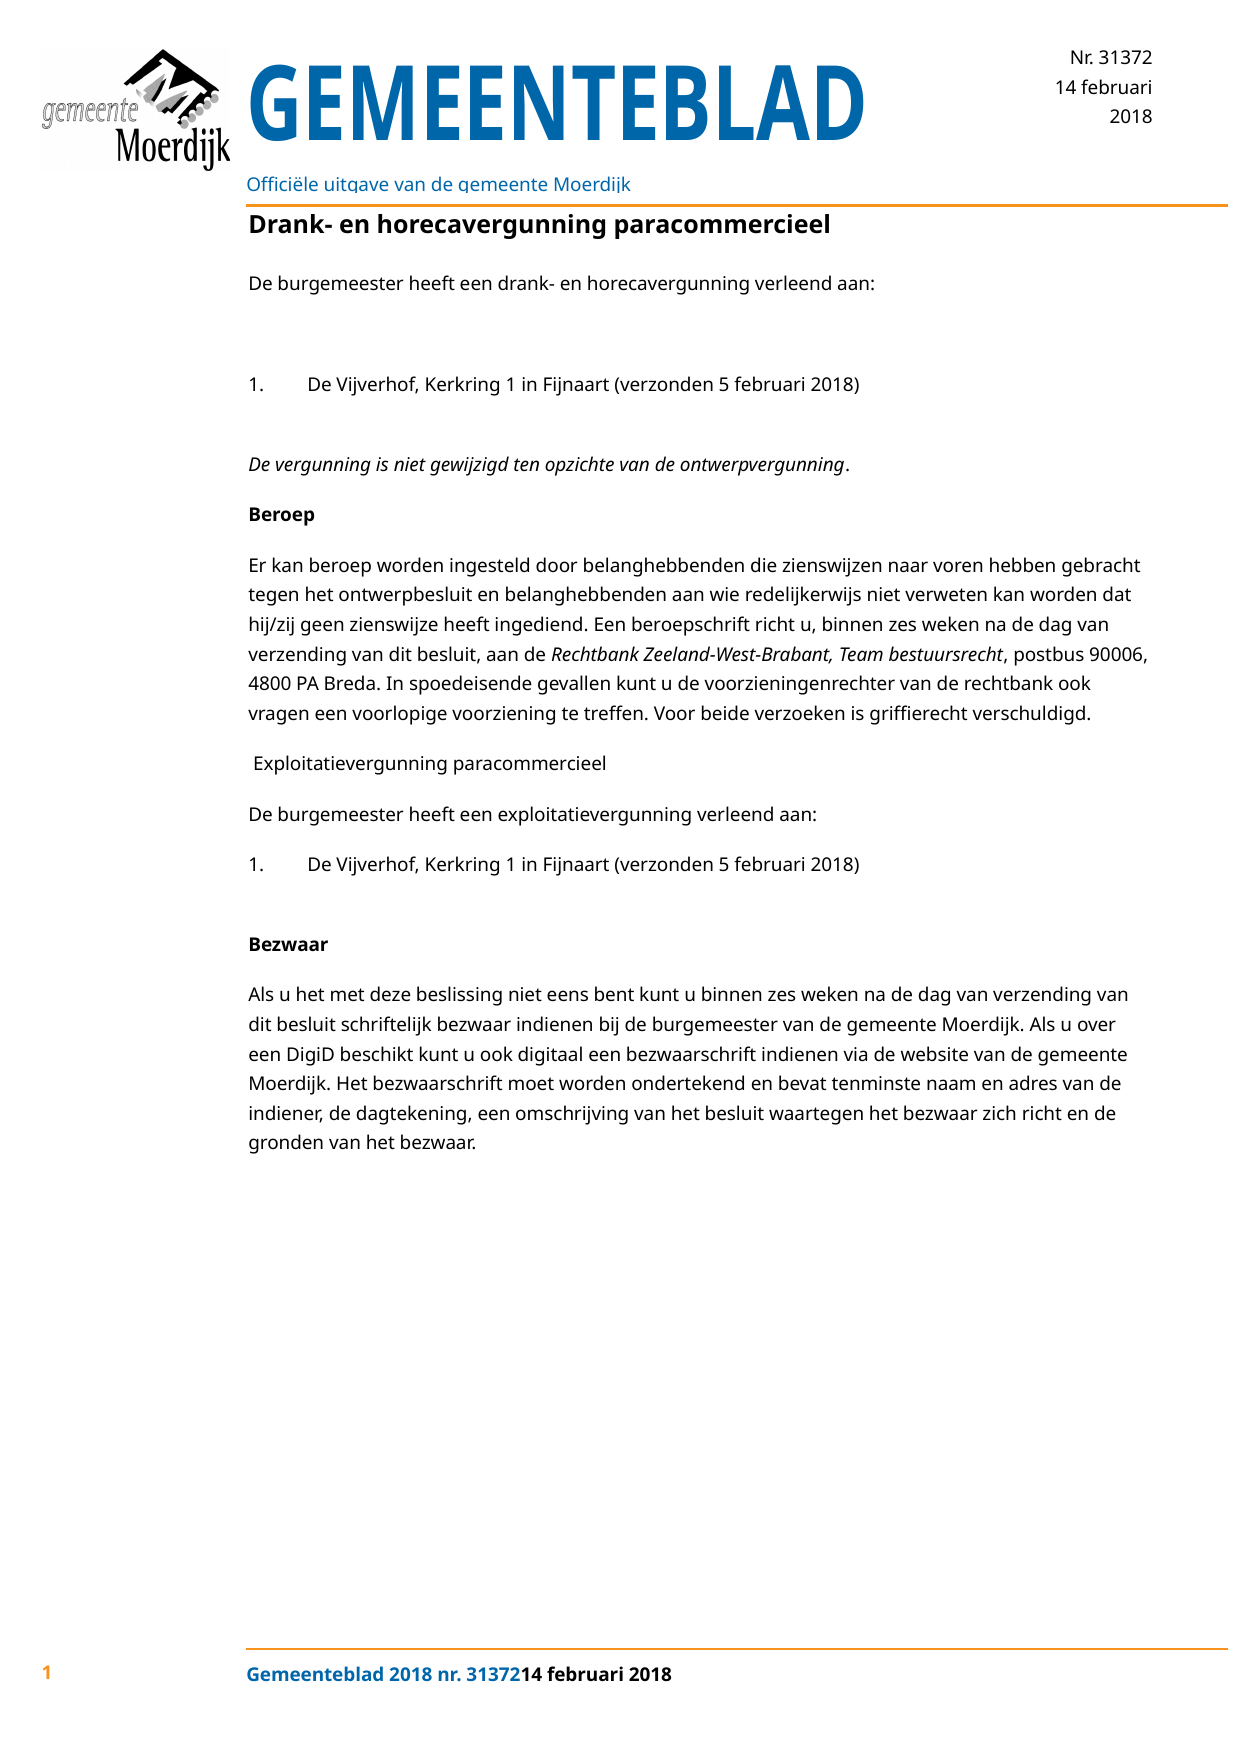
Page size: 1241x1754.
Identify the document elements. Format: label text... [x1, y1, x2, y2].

text Beroep [248, 502, 1152, 527]
text Exploitatievergunning paracommercieel [248, 750, 1152, 776]
list De Vijverhof, Kerkring 1 in Fijnaart (verzonden 5 februari 2018) [248, 851, 1152, 877]
text Als u het met deze beslissing niet eens bent kunt u binnen zes weken na de dag van verzending van dit besluit schriftelijk bezwaar indienen bij de burgemeester van de gemeente Moerdijk. Als u over een DigiD beschikt kunt u ook digitaal een bezwaarschrift indienen via de website van de gemeente Moerdijk. Het bezwaarschrift moet worden ondertekend en bevat tenminste naam en adres van de indiener, de dagtekening, een omschrijving van het besluit waartegen het bezwaar zich richt en de gronden van het bezwaar. [248, 982, 1152, 1155]
text De burgemeester heeft een drank- en horecavergunning verleend aan: [248, 270, 1152, 296]
picture [41, 47, 231, 172]
text De burgemeester heeft een exploitatievergunning verleend aan: [248, 801, 1152, 826]
text De vergunning is niet gewijzigd ten opzichte van de ontwerpvergunning. [248, 451, 1152, 477]
text Er kan beroep worden ingesteld door belanghebbenden die zienswijzen naar voren hebben gebracht tegen het ontwerpbesluit en belanghebbenden aan wie redelijkerwijs niet verweten kan worden dat hij/zij geen zienswijze heeft ingediend. Een beroepschrift richt u, binnen zes weken na de dag van verzending van dit besluit, aan de Rechtbank Zeeland-West-Brabant, Team bestuursrecht, postbus 90006, 4800 PA Breda. In spoedeisende gevallen kunt u de voorzieningenrechter van de rechtbank ook vragen een voorlopige voorziening te treffen. Voor beide verzoeken is griffierecht verschuldigd. [248, 552, 1152, 726]
list De Vijverhof, Kerkring 1 in Fijnaart (verzonden 5 februari 2018) [248, 371, 1152, 397]
text Drank- en horecavergunning paracommercieel [248, 207, 1152, 241]
text Bezwaar [248, 931, 1152, 957]
